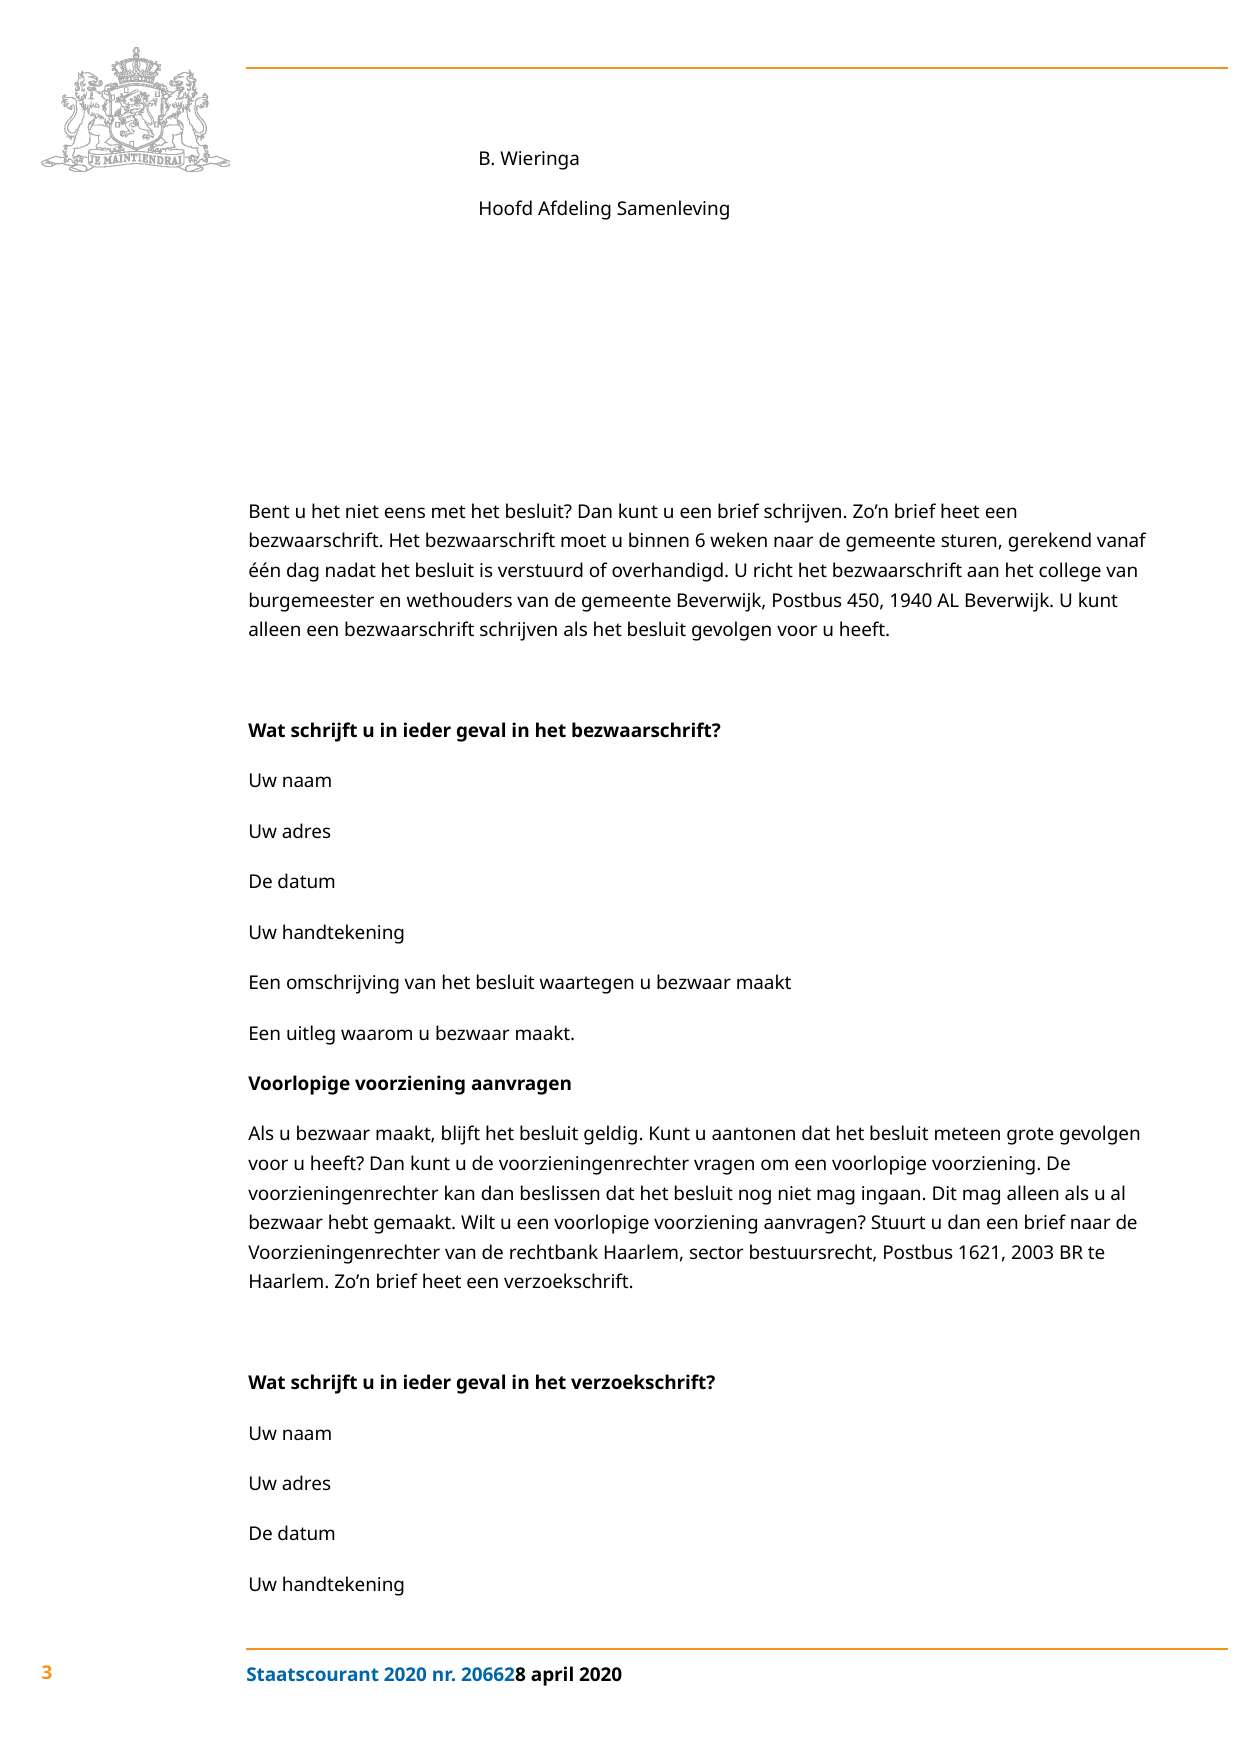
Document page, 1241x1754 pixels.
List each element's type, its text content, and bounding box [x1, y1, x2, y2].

text Wat schrijft u in ieder geval in het verzoekschrift? [248, 1369, 1152, 1395]
text De datum [248, 1521, 1152, 1546]
text Hoofd Afdeling Samenleving [248, 196, 1152, 221]
text Uw adres [248, 818, 1152, 844]
text Voorlopige voorziening aanvragen [248, 1070, 1152, 1096]
text Uw handtekening [248, 1571, 1152, 1597]
text Als u bezwaar maakt, blijft het besluit geldig. Kunt u aantonen dat het besluit meteen grote gevolgen voor u heeft? Dan kunt u de voorzieningenrechter vragen om een voorlopige voorziening. De voorzieningenrechter kan dan beslissen dat het besluit nog niet mag ingaan. Dit mag alleen als u al bezwaar hebt gemaakt. Wilt u een voorlopige voorziening aanvragen? Stuurt u dan een brief naar de Voorzieningenrechter van de rechtbank Haarlem, sector bestuursrecht, Postbus 1621, 2003 BR te Haarlem. Zo’n brief heet een verzoekschrift. [248, 1121, 1152, 1294]
text Uw naam [248, 768, 1152, 793]
picture [41, 47, 231, 172]
text Een omschrijving van het besluit waartegen u bezwaar maakt [248, 969, 1152, 995]
text B. Wieringa [248, 145, 1152, 171]
text Een uitleg waarom u bezwaar maakt. [248, 1020, 1152, 1046]
text Uw adres [248, 1470, 1152, 1496]
text De datum [248, 868, 1152, 894]
text Bent u het niet eens met het besluit? Dan kunt u een brief schrijven. Zo’n brief heet een bezwaarschrift. Het bezwaarschrift moet u binnen 6 weken naar de gemeente sturen, gerekend vanaf één dag nadat het besluit is verstuurd of overhandigd. U richt het bezwaarschrift aan het college van burgemeester en wethouders van de gemeente Beverwijk, Postbus 450, 1940 AL Beverwijk. U kunt alleen een bezwaarschrift schrijven als het besluit gevolgen voor u heeft. [248, 498, 1152, 642]
text Wat schrijft u in ieder geval in het bezwaarschrift? [248, 717, 1152, 743]
text Uw naam [248, 1420, 1152, 1446]
text Uw handtekening [248, 919, 1152, 945]
